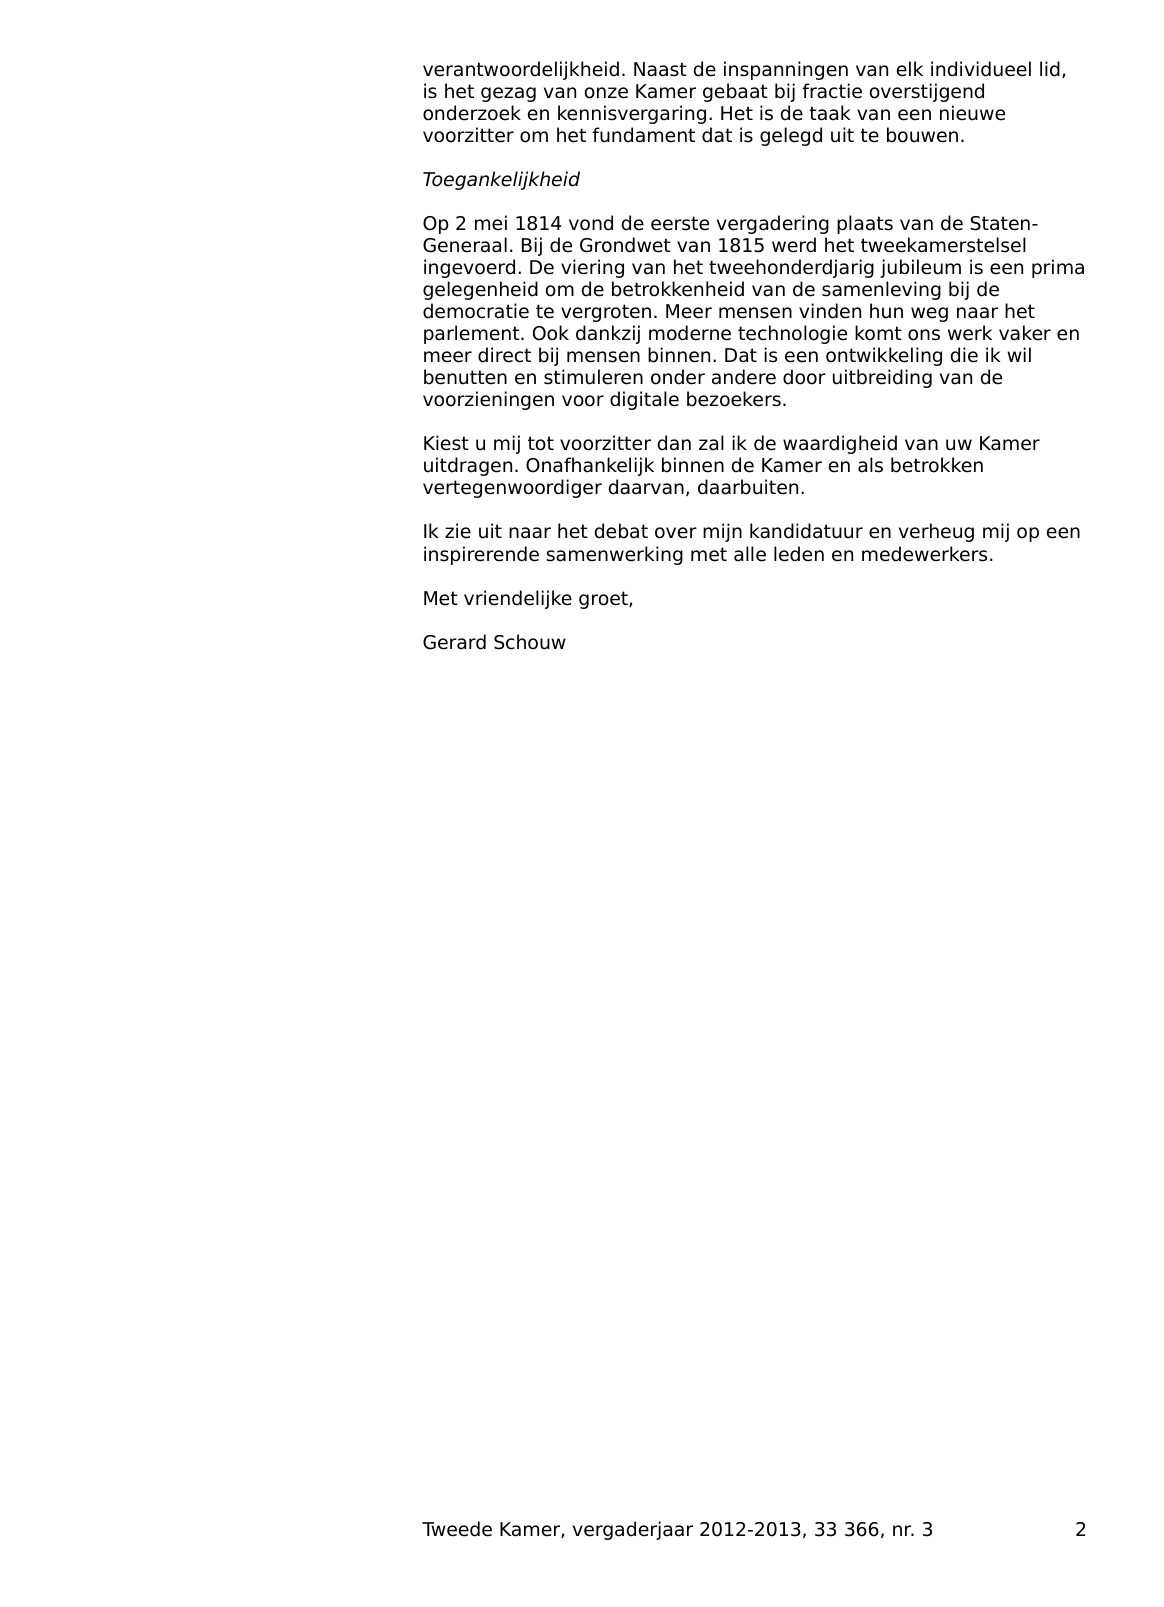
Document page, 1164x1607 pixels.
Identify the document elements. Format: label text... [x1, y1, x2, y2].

text Ik zie uit naar het debat over mijn kandidatuur en verheug mij op een inspirerende samenwerking met alle leden en medewerkers. [422, 521, 1087, 565]
text Op 2 mei 1814 vond de eerste vergadering plaats van de Staten-Generaal. Bij de Grondwet van 1815 werd het tweekamerstelsel ingevoerd. De viering van het tweehonderdjarig jubileum is een prima gelegenheid om de betrokkenheid van de samenleving bij de democratie te vergroten. Meer mensen vinden hun weg naar het parlement. Ook dankzij moderne technologie komt ons werk vaker en meer direct bij mensen binnen. Dat is een ontwikkeling die ik wil benutten en stimuleren onder andere door uitbreiding van de voorzieningen voor digitale bezoekers. [422, 213, 1087, 411]
subtitle Toegankelijkheid [422, 169, 1087, 191]
text Gerard Schouw [422, 632, 1087, 654]
text Kiest u mij tot voorzitter dan zal ik de waardigheid van uw Kamer uitdragen. Onafhankelijk binnen de Kamer en als betrokken vertegenwoordiger daarvan, daarbuiten. [422, 433, 1087, 499]
text verantwoordelijkheid. Naast de inspanningen van elk individueel lid, is het gezag van onze Kamer gebaat bij fractie overstijgend onderzoek en kennisvergaring. Het is de taak van een nieuwe voorzitter om het fundament dat is gelegd uit te bouwen. [422, 59, 1087, 147]
text Met vriendelijke groet, [422, 588, 1087, 609]
